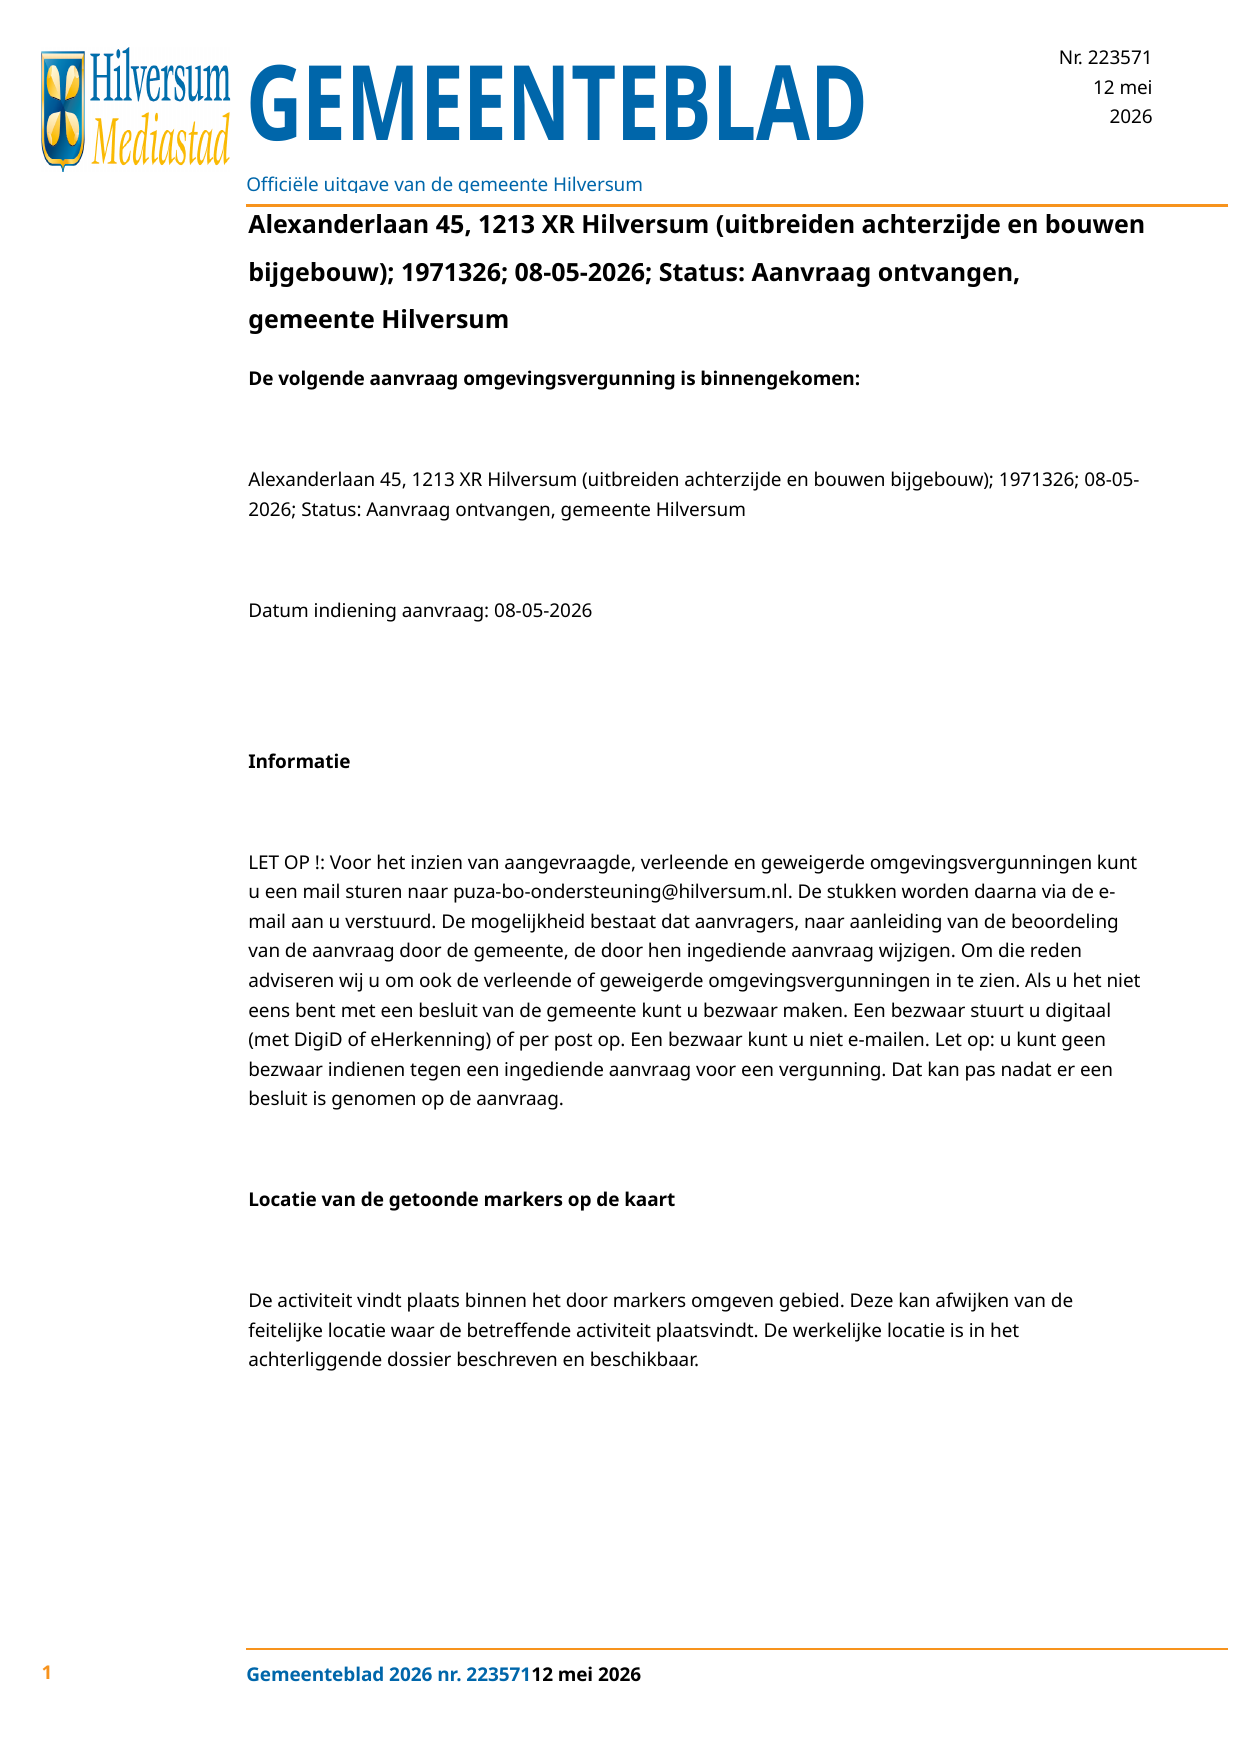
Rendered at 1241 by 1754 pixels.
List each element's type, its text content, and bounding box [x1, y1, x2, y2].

picture [41, 47, 231, 172]
text Locatie van de getoonde markers op de kaart [248, 1186, 1152, 1212]
text De volgende aanvraag omgevingsvergunning is binnengekomen: [248, 366, 1152, 391]
text Alexanderlaan 45, 1213 XR Hilversum (uitbreiden achterzijde en bouwen bijgebouw); 1971326; 08-05-2026; Status: Aanvraag ontvangen, gemeente Hilversum [248, 466, 1152, 522]
text Informatie [248, 748, 1152, 774]
text Datum indiening aanvraag: 08-05-2026 [248, 597, 1152, 622]
text De activiteit vindt plaats binnen het door markers omgeven gebied. Deze kan afwijken van de feitelijke locatie waar de betreffende activiteit plaatsvindt. De werkelijke locatie is in het achterliggende dossier beschreven en beschikbaar. [248, 1287, 1152, 1372]
text Alexanderlaan 45, 1213 XR Hilversum (uitbreiden achterzijde en bouwen bijgebouw); 1971326; 08-05-2026; Status: Aanvraag ontvangen, gemeente Hilversum [248, 207, 1152, 336]
text LET OP !: Voor het inzien van aangevraagde, verleende en geweigerde omgevingsvergunningen kunt u een mail sturen naar puza-bo-ondersteuning@hilversum.nl. De stukken worden daarna via de e-mail aan u verstuurd. De mogelijkheid bestaat dat aanvragers, naar aanleiding van de beoordeling van de aanvraag door de gemeente, de door hen ingediende aanvraag wijzigen. Om die reden adviseren wij u om ook de verleende of geweigerde omgevingsvergunningen in te zien. Als u het niet eens bent met een besluit van de gemeente kunt u bezwaar maken. Een bezwaar stuurt u digitaal (met DigiD of eHerkenning) of per post op. Een bezwaar kunt u niet e-mailen. Let op: u kunt geen bezwaar indienen tegen een ingediende aanvraag voor een vergunning. Dat kan pas nadat er een besluit is genomen op de aanvraag. [248, 849, 1152, 1111]
